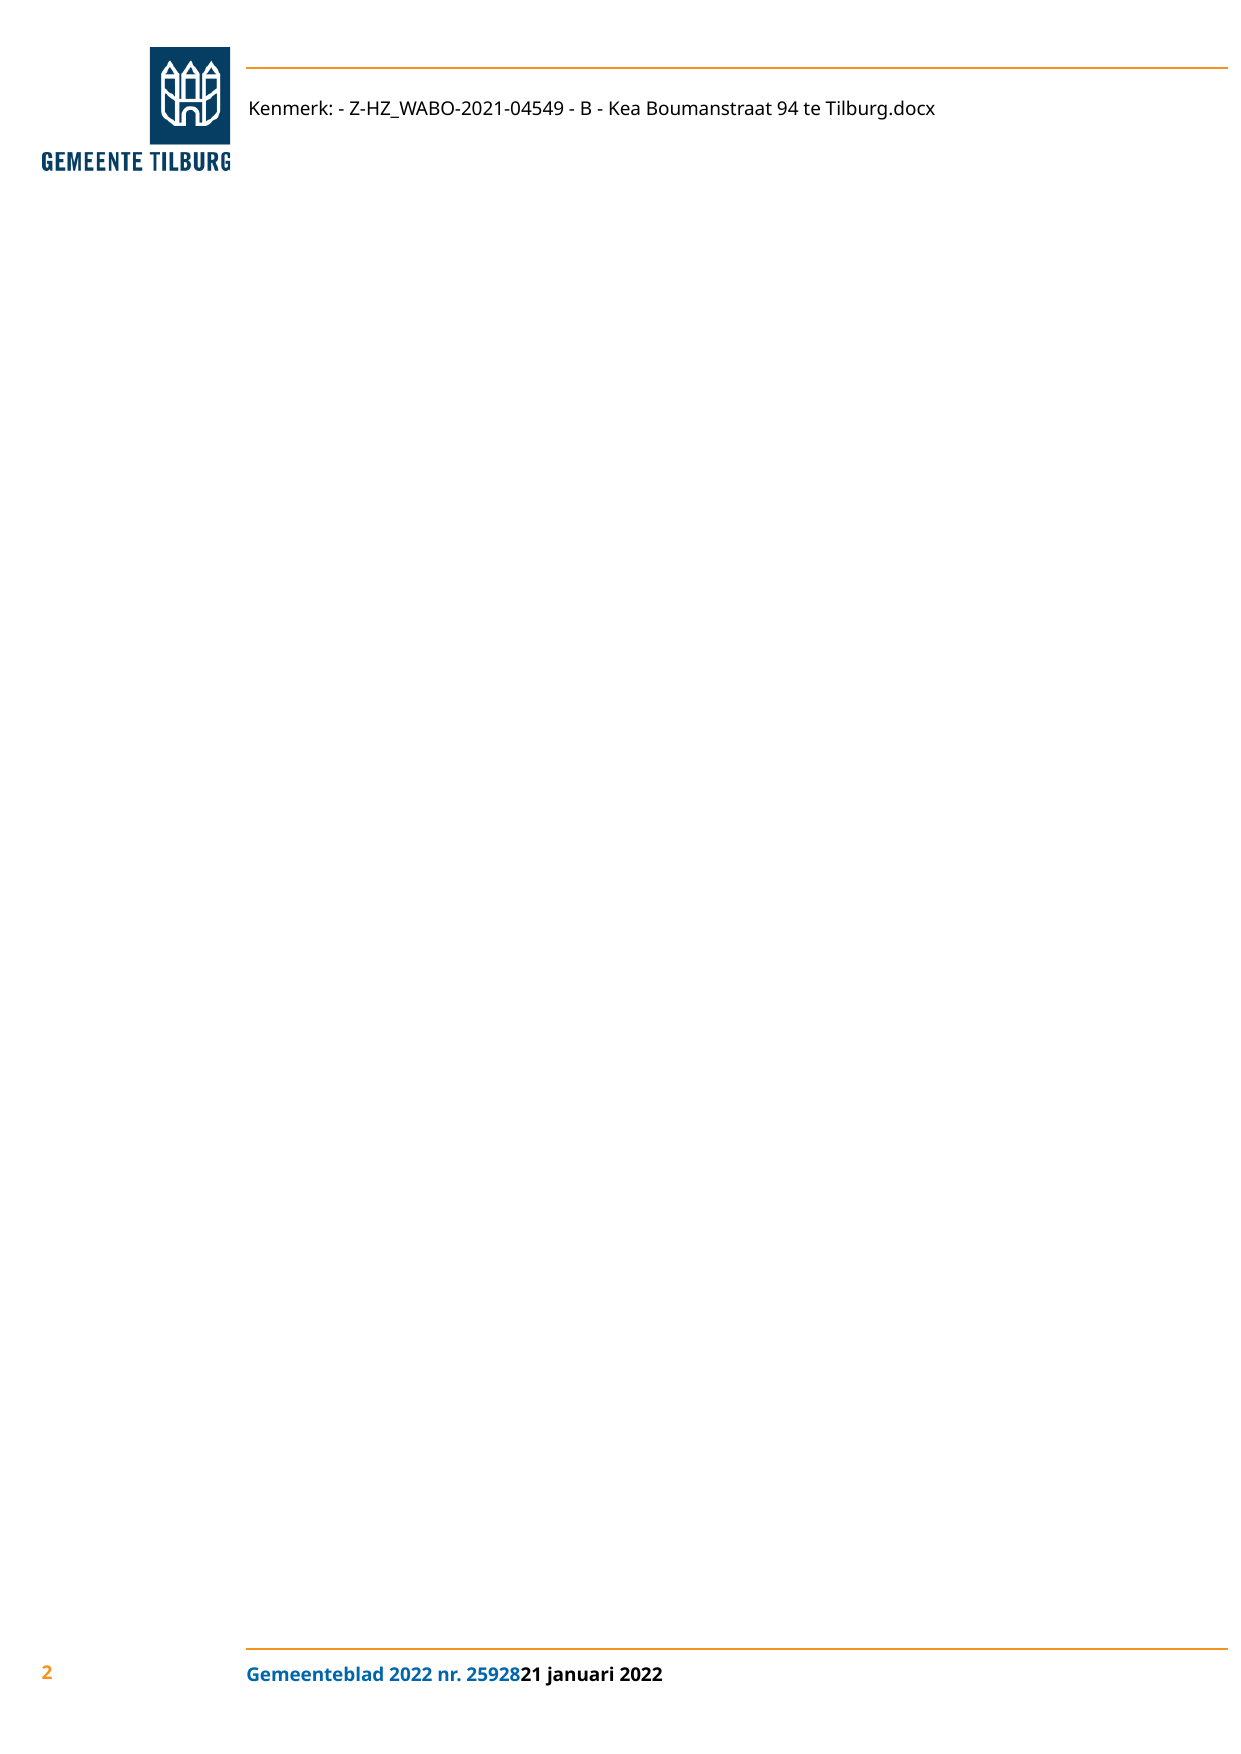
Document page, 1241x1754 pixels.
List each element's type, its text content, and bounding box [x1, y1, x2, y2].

text Kenmerk: - Z-HZ_WABO-2021-04549 - B - Kea Boumanstraat 94 te Tilburg.docx [248, 95, 1152, 121]
picture [41, 47, 231, 172]
